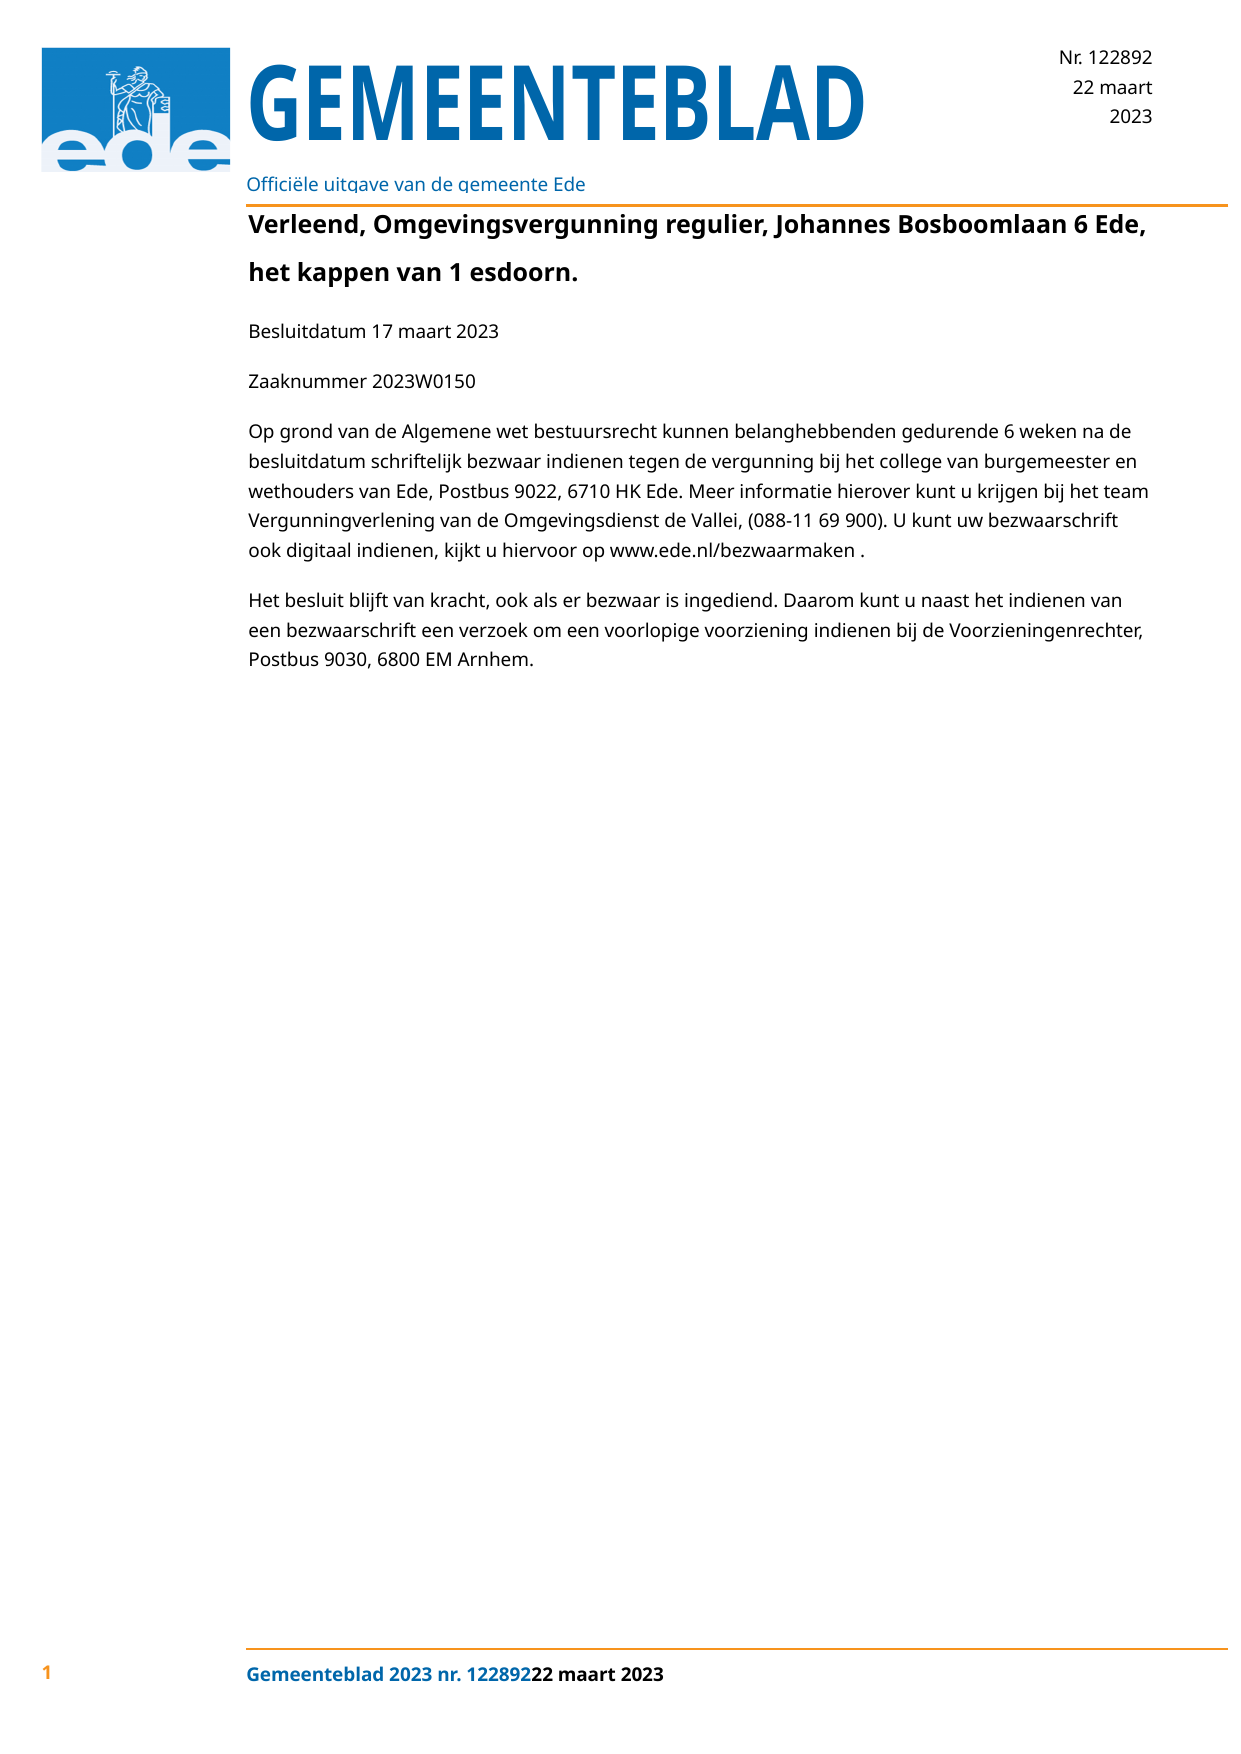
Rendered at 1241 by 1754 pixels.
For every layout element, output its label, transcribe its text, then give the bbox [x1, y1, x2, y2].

text Verleend, Omgevingsvergunning regulier, Johannes Bosboomlaan 6 Ede, het kappen van 1 esdoorn. [248, 207, 1152, 288]
text Op grond van de Algemene wet bestuursrecht kunnen belanghebbenden gedurende 6 weken na de besluitdatum schriftelijk bezwaar indienen tegen de vergunning bij het college van burgemeester en wethouders van Ede, Postbus 9022, 6710 HK Ede. Meer informatie hierover kunt u krijgen bij het team Vergunningverlening van de Omgevingsdienst de Vallei, (088-11 69 900). U kunt uw bezwaarschrift ook digitaal indienen, kijkt u hiervoor op www.ede.nl/bezwaarmaken . [248, 419, 1152, 563]
text Het besluit blijft van kracht, ook als er bezwaar is ingediend. Daarom kunt u naast het indienen van een bezwaarschrift een verzoek om een voorlopige voorziening indienen bij de Voorzieningenrechter, Postbus 9030, 6800 EM Arnhem. [248, 587, 1152, 672]
text Besluitdatum 17 maart 2023 [248, 318, 1152, 344]
text Zaaknummer 2023W0150 [248, 368, 1152, 394]
picture [41, 47, 231, 172]
